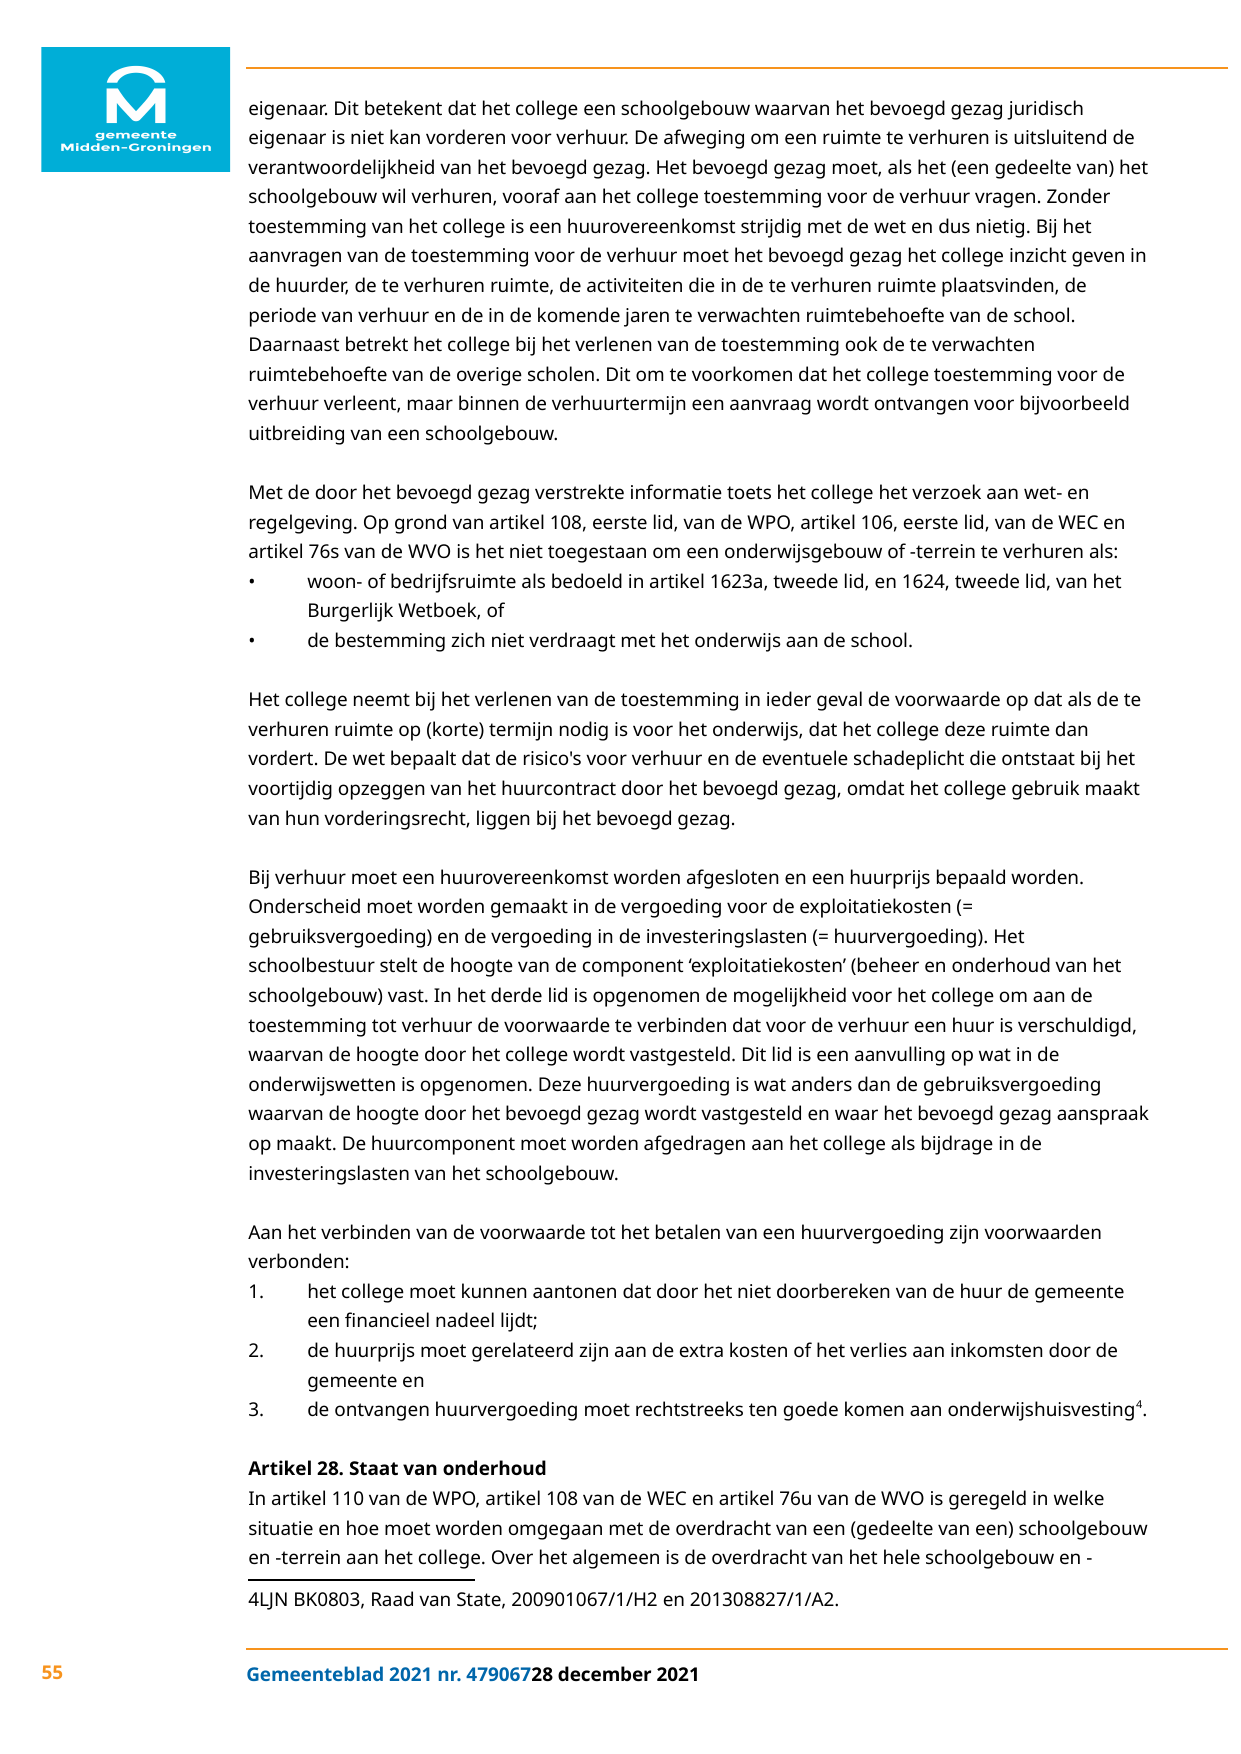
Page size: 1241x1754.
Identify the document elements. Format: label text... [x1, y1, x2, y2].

text Met de door het bevoegd gezag verstrekte informatie toets het college het verzoek aan wet- en regelgeving. Op grond van artikel 108, eerste lid, van de WPO, artikel 106, eerste lid, van de WEC en artikel 76s van de WVO is het niet toegestaan om een onderwijsgebouw of -terrein te verhuren als: [248, 479, 1152, 564]
list de huurprijs moet gerelateerd zijn aan de extra kosten of het verlies aan inkomsten door de gemeente en [248, 1337, 1152, 1393]
list LJN BK0803, Raad van State, 200901067/1/H2 en 201308827/1/A2. [248, 1586, 1152, 1612]
text Bij verhuur moet een huurovereenkomst worden afgesloten en een huurprijs bepaald worden. Onderscheid moet worden gemaakt in de vergoeding voor de exploitatiekosten (= gebruiksvergoeding) en de vergoeding in de investeringslasten (= huurvergoeding). Het schoolbestuur stelt de hoogte van de component ‘exploitatiekosten’ (beheer en onderhoud van het schoolgebouw) vast. In het derde lid is opgenomen de mogelijkheid voor het college om aan de toestemming tot verhuur de voorwaarde te verbinden dat voor de verhuur een huur is verschuldigd, waarvan de hoogte door het college wordt vastgesteld. Dit lid is een aanvulling op wat in de onderwijswetten is opgenomen. Deze huurvergoeding is wat anders dan de gebruiksvergoeding waarvan de hoogte door het bevoegd gezag wordt vastgesteld en waar het bevoegd gezag aanspraak op maakt. De huurcomponent moet worden afgedragen aan het college als bijdrage in de investeringslasten van het schoolgebouw. [248, 864, 1152, 1186]
picture [184, 146, 190, 153]
text Artikel 28. Staat van onderhoud [248, 1456, 1152, 1481]
list de bestemming zich niet verdraagt met het onderwijs aan de school. [248, 627, 1152, 653]
list woon- of bedrijfsruimte als bedoeld in artikel 1623a, tweede lid, en 1624, tweede lid, van het Burgerlijk Wetboek, of [248, 568, 1152, 623]
picture [107, 89, 165, 122]
picture [108, 66, 164, 82]
list de ontvangen huurvergoeding moet rechtstreeks ten goede komen aan onderwijshuisvesting. [248, 1396, 1152, 1422]
text Het college neemt bij het verlenen van de toestemming in ieder geval de voorwaarde op dat als de te verhuren ruimte op (korte) termijn nodig is voor het onderwijs, dat het college deze ruimte dan vordert. De wet bepaalt dat de risico's voor verhuur en de eventuele schadeplicht die ontstaat bij het voortijdig opzeggen van het huurcontract door het bevoegd gezag, omdat het college gebruik maakt van hun vorderingsrecht, liggen bij het bevoegd gezag. [248, 686, 1152, 831]
text In artikel 110 van de WPO, artikel 108 van de WEC en artikel 76u van de WVO is geregeld in welke situatie en hoe moet worden omgegaan met de overdracht van een (gedeelte van een) schoolgebouw en -terrein aan het college. Over het algemeen is de overdracht van het hele schoolgebouw en [248, 1485, 1152, 1570]
text eigenaar. Dit betekent dat het college een schoolgebouw waarvan het bevoegd gezag juridisch eigenaar is niet kan vorderen voor verhuur. De afweging om een ruimte te verhuren is uitsluitend de verantwoordelijkheid van het bevoegd gezag. Het bevoegd gezag moet, als het (een gedeelte van) het schoolgebouw wil verhuren, vooraf aan het college toestemming voor de verhuur vragen. Zonder toestemming van het college is een huurovereenkomst strijdig met de wet en dus nietig. Bij het aanvragen van de toestemming voor de verhuur moet het bevoegd gezag het college inzicht geven in de huurder, de te verhuren ruimte, de activiteiten die in de te verhuren ruimte plaatsvinden, de periode van verhuur en de in de komende jaren te verwachten ruimtebehoefte van de school. Daarnaast betrekt het college bij het verlenen van de toestemming ook de te verwachten ruimtebehoefte van de overige scholen. Dit om te voorkomen dat het college toestemming voor de verhuur verleent, maar binnen de verhuurtermijn een aanvraag wordt ontvangen voor bijvoorbeeld uitbreiding van een schoolgebouw. [248, 95, 1152, 446]
text Aan het verbinden van de voorwaarde tot het betalen van een huurvergoeding zijn voorwaarden verbonden: [248, 1219, 1152, 1274]
list het college moet kunnen aantonen dat door het niet doorbereken van de huur de gemeente een financieel nadeel lijdt; [248, 1278, 1152, 1333]
